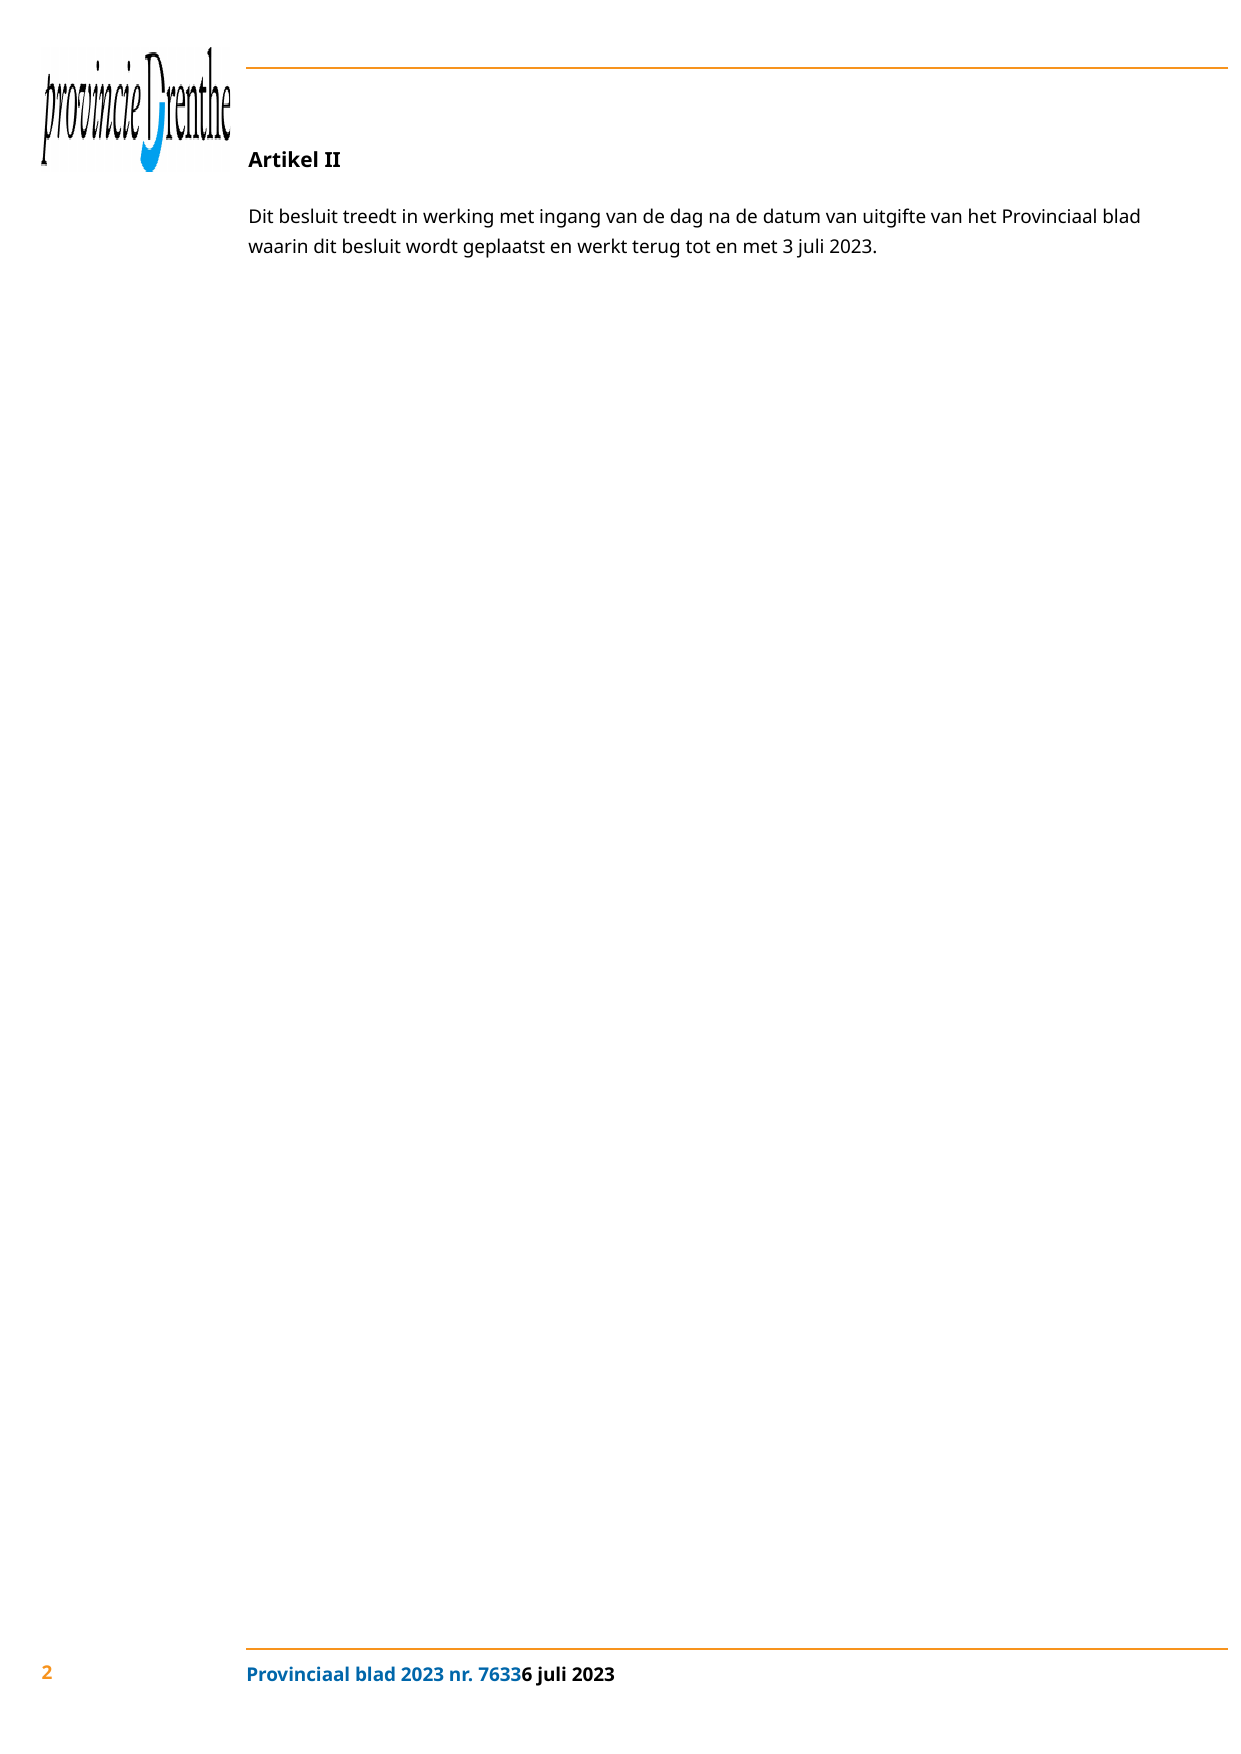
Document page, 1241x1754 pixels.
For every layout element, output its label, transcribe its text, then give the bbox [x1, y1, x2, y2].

text Artikel II [248, 145, 1152, 174]
picture [41, 47, 231, 172]
text Dit besluit treedt in werking met ingang van de dag na de datum van uitgifte van het Provinciaal blad waarin dit besluit wordt geplaatst en werkt terug tot en met 3 juli 2023. [248, 203, 1152, 258]
